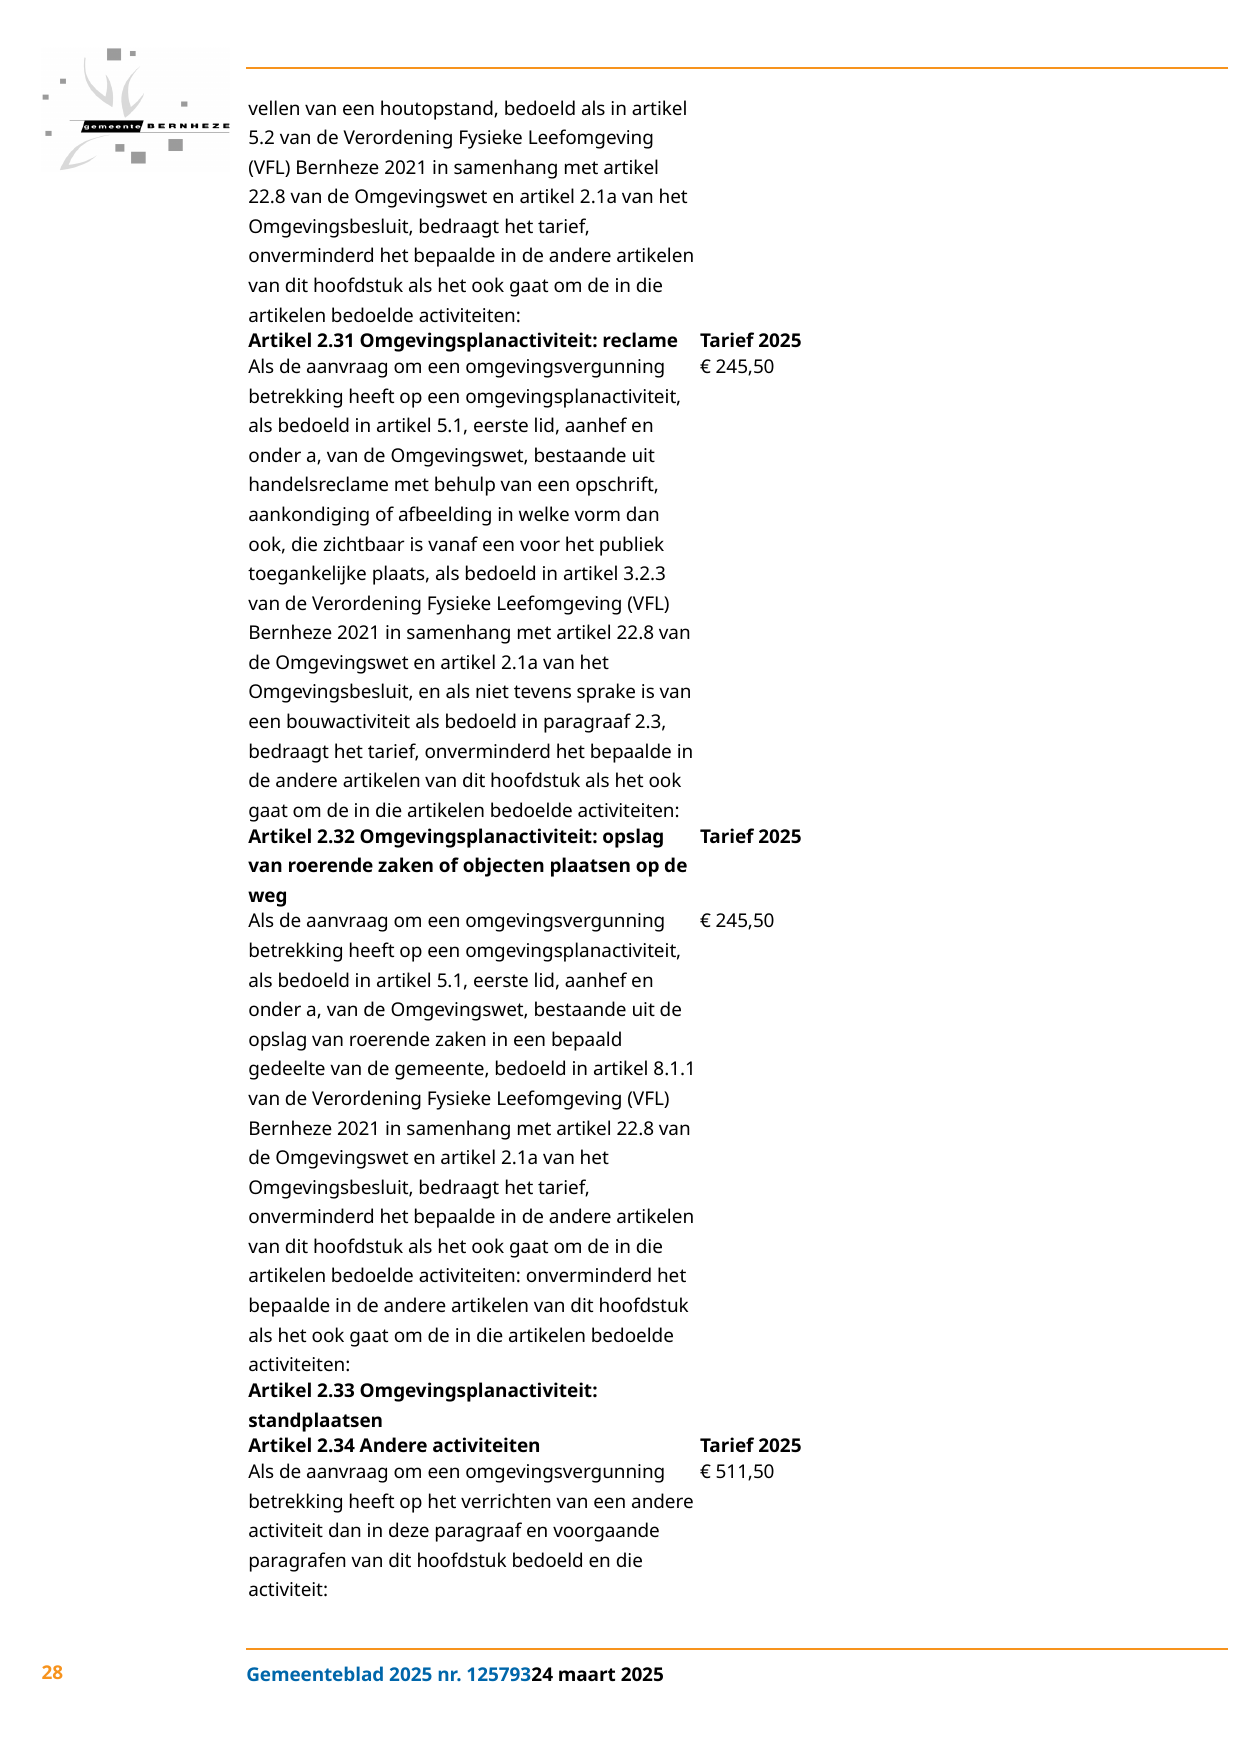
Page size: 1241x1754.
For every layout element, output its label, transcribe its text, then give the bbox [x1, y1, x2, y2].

table_cell Artikel 2.31 Omgevingsplanactiviteit: reclame [248, 328, 700, 353]
table_cell Tarief 2025 [700, 823, 1152, 908]
table_cell € 245,50 [700, 908, 1152, 1377]
table_cell Artikel 2.33 Omgevingsplanactiviteit: standplaatsen [248, 1377, 700, 1432]
picture [41, 47, 231, 172]
table_cell Als de aanvraag om een omgevingsvergunning betrekking heeft op het verrichten van een andere activiteit dan in deze paragraaf en voorgaande paragrafen van dit hoofdstuk bedoeld en die activiteit: [248, 1458, 700, 1602]
table_cell € 245,50 [700, 353, 1152, 823]
table_cell € 511,50 [700, 1458, 1152, 1602]
table_cell Artikel 2.32 Omgevingsplanactiviteit: opslag van roerende zaken of objecten plaatsen op de weg [248, 823, 700, 908]
table_cell Tarief 2025 [700, 328, 1152, 353]
table_cell [700, 95, 1152, 328]
table_cell Als de aanvraag om een omgevingsvergunning betrekking heeft op een omgevingsplanactiviteit, als bedoeld in artikel 5.1, eerste lid, aanhef en onder a, van de Omgevingswet, bestaande uit de opslag van roerende zaken in een bepaald gedeelte van de gemeente, bedoeld in artikel 8.1.1 van de Verordening Fysieke Leefomgeving (VFL) Bernheze 2021 in samenhang met artikel 22.8 van de Omgevingswet en artikel 2.1a van het Omgevingsbesluit, bedraagt het tarief, onverminderd het bepaalde in de andere artikelen van dit hoofdstuk als het ook gaat om de in die artikelen bedoelde activiteiten: onverminderd het bepaalde in de andere artikelen van dit hoofdstuk als het ook gaat om de in die artikelen bedoelde activiteiten: [248, 908, 700, 1377]
table_cell vellen van een houtopstand, bedoeld als in artikel 5.2 van de Verordening Fysieke Leefomgeving (VFL) Bernheze 2021 in samenhang met artikel 22.8 van de Omgevingswet en artikel 2.1a van het Omgevingsbesluit, bedraagt het tarief, onverminderd het bepaalde in de andere artikelen van dit hoofdstuk als het ook gaat om de in die artikelen bedoelde activiteiten: [248, 95, 700, 328]
table_cell Tarief 2025 [700, 1433, 1152, 1458]
table_cell [700, 1377, 1152, 1432]
table_cell Artikel 2.34 Andere activiteiten [248, 1433, 700, 1458]
table_cell Als de aanvraag om een omgevingsvergunning betrekking heeft op een omgevingsplanactiviteit, als bedoeld in artikel 5.1, eerste lid, aanhef en onder a, van de Omgevingswet, bestaande uit handelsreclame met behulp van een opschrift, aankondiging of afbeelding in welke vorm dan ook, die zichtbaar is vanaf een voor het publiek toegankelijke plaats, als bedoeld in artikel 3.2.3 van de Verordening Fysieke Leefomgeving (VFL) Bernheze 2021 in samenhang met artikel 22.8 van de Omgevingswet en artikel 2.1a van het Omgevingsbesluit, en als niet tevens sprake is van een bouwactiviteit als bedoeld in paragraaf 2.3, bedraagt het tarief, onverminderd het bepaalde in de andere artikelen van dit hoofdstuk als het ook gaat om de in die artikelen bedoelde activiteiten: [248, 353, 700, 823]
